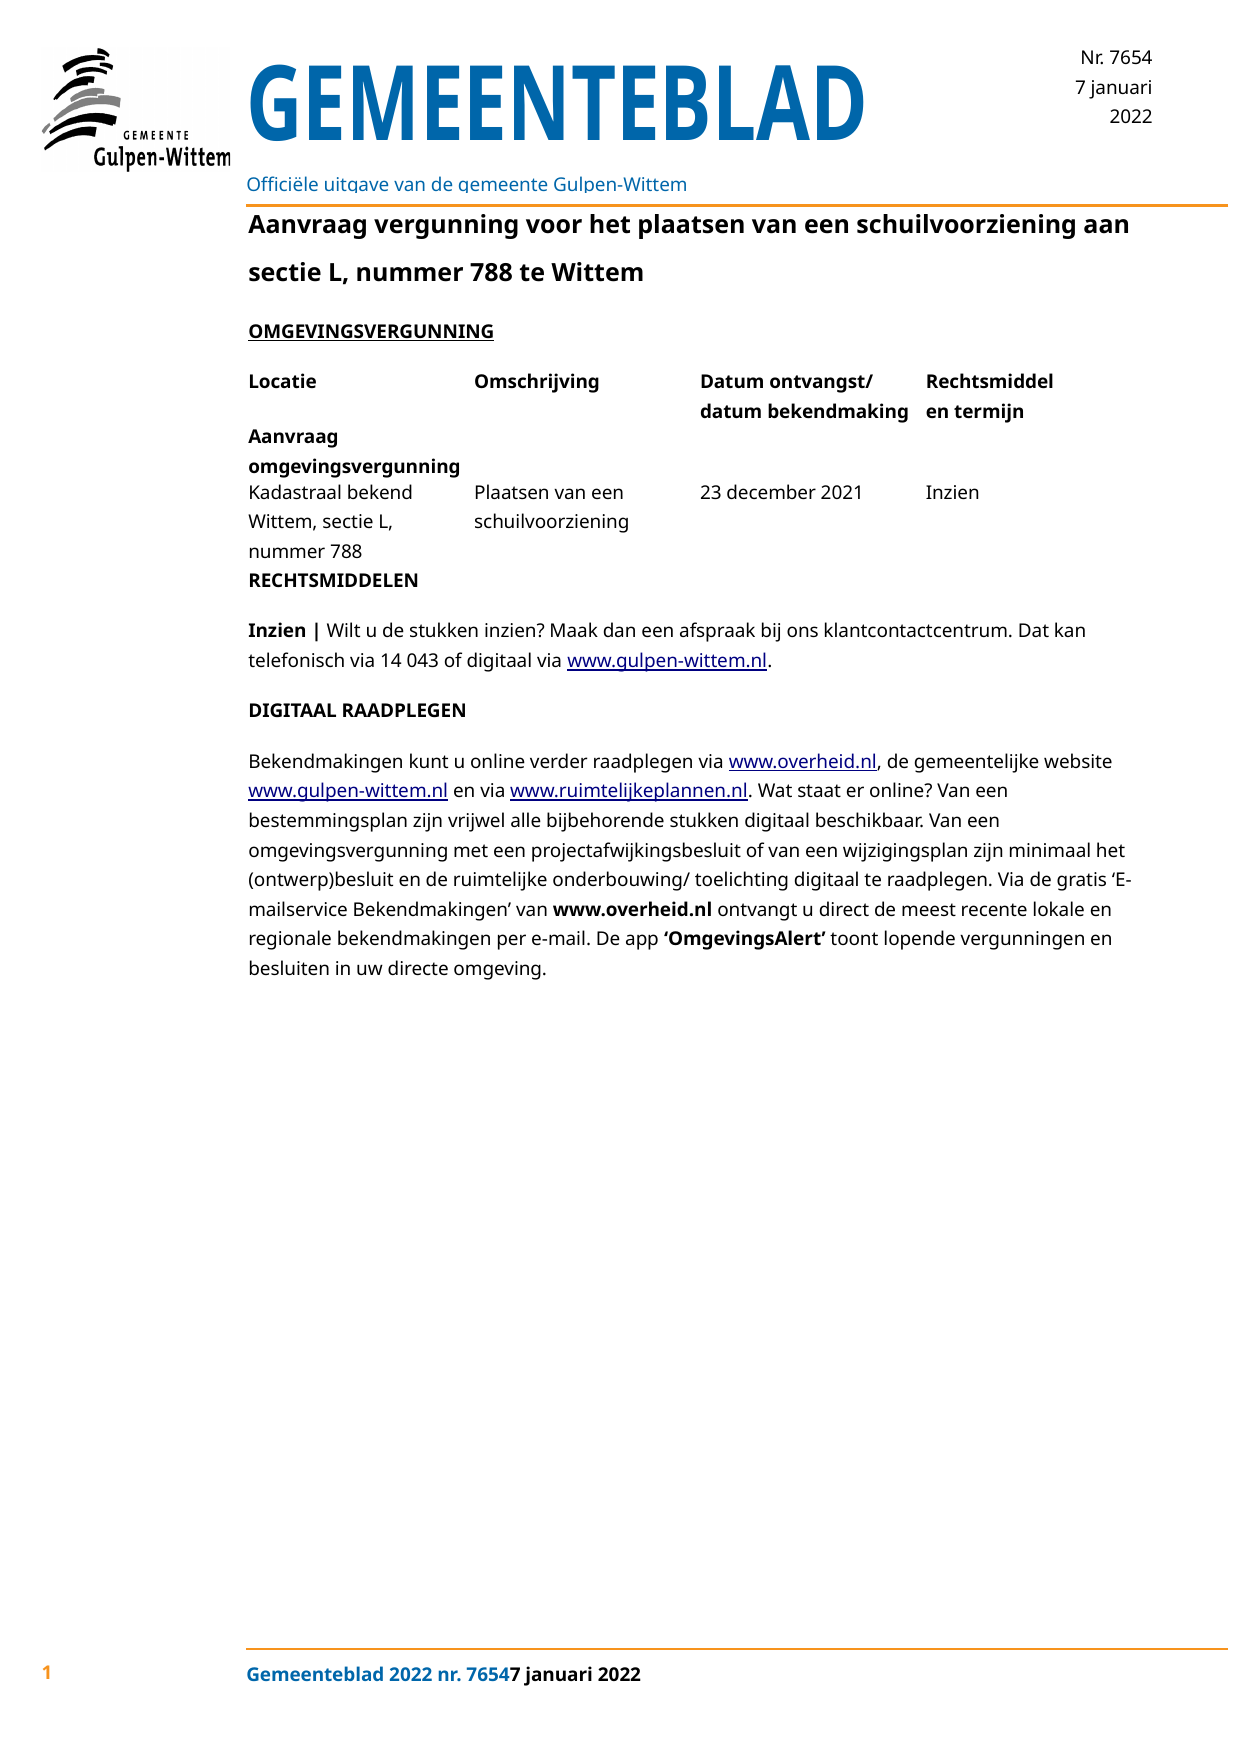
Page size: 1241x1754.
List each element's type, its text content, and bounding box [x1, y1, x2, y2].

table_cell Inzien [926, 479, 1152, 564]
text Inzien | Wilt u de stukken inzien? Maak dan een afspraak bij ons klantcontactcentrum. Dat kan telefonisch via 14 043 of digitaal via www.gulpen-wittem.nl. [248, 618, 1152, 673]
table_header Omschrijving [474, 369, 700, 424]
table_cell Kadastraal bekend Wittem, sectie L, nummer 788 [248, 479, 474, 564]
text Aanvraag vergunning voor het plaatsen van een schuilvoorziening aan sectie L, nummer 788 te Wittem [248, 207, 1152, 288]
table_header Datum ontvangst/ datum bekendmaking [700, 369, 926, 424]
table_cell Aanvraag omgevingsvergunning [248, 424, 474, 479]
table_header Locatie [248, 369, 474, 424]
text OMGEVINGSVERGUNNING [248, 318, 1152, 344]
table_cell Plaatsen van een schuilvoorziening [474, 479, 700, 564]
text DIGITAAL RAADPLEGEN [248, 698, 1152, 723]
table_cell [474, 424, 700, 479]
text RECHTSMIDDELEN [248, 567, 1152, 593]
table_cell 23 december 2021 [700, 479, 926, 564]
table_cell [926, 424, 1152, 479]
picture [41, 47, 231, 172]
table_cell [700, 424, 926, 479]
table_header Rechtsmiddel en termijn [926, 369, 1152, 424]
text Bekendmakingen kunt u online verder raadplegen via www.overheid.nl, de gemeentelijke website www.gulpen-wittem.nl en via www.ruimtelijkeplannen.nl. Wat staat er online? Van een bestemmingsplan zijn vrijwel alle bijbehorende stukken digitaal beschikbaar. Van een omgevingsvergunning met een projectafwijkingsbesluit of van een wijzigingsplan zijn minimaal het (ontwerp)besluit en de ruimtelijke onderbouwing/ toelichting digitaal te raadplegen. Via de gratis ‘E-mailservice Bekendmakingen’ van www.overheid.nl ontvangt u direct de meest recente lokale en regionale bekendmakingen per e-mail. De app ‘OmgevingsAlert’ toont lopende vergunningen en besluiten in uw directe omgeving. [248, 748, 1152, 981]
